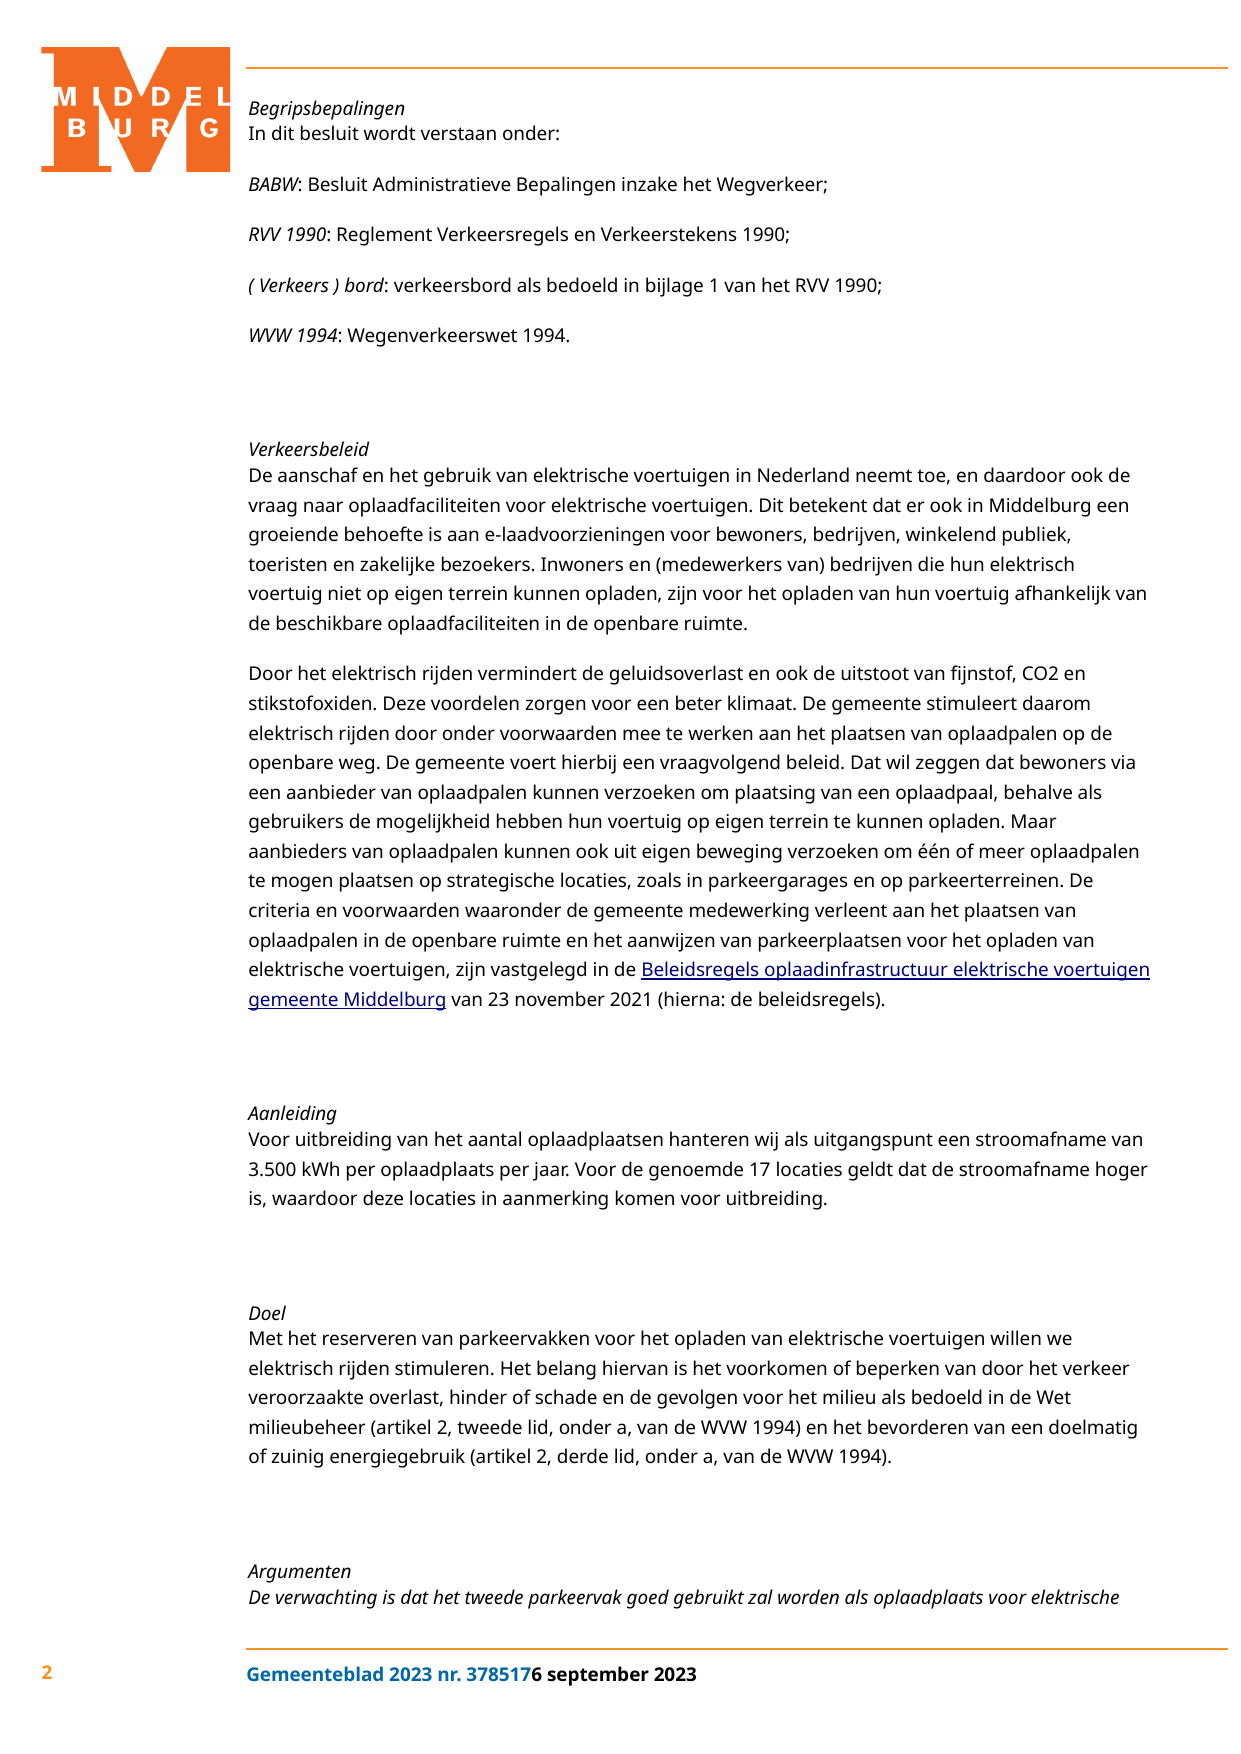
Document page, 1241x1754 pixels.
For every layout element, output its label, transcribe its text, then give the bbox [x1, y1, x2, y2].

text Doel [248, 1300, 1152, 1325]
text De aanschaf en het gebruik van elektrische voertuigen in Nederland neemt toe, en daardoor ook de vraag naar oplaadfaciliteiten voor elektrische voertuigen. Dit betekent dat er ook in Middelburg een groeiende behoefte is aan e-laadvoorzieningen voor bewoners, bedrijven, winkelend publiek, toeristen en zakelijke bezoekers. Inwoners en (medewerkers van) bedrijven die hun elektrisch voertuig niet op eigen terrein kunnen opladen, zijn voor het opladen van hun voertuig afhankelijk van de beschikbare oplaadfaciliteiten in de openbare ruimte. [248, 462, 1152, 636]
text De verwachting is dat het tweede parkeervak goed gebruikt zal worden als oplaadplaats voor elektrische [248, 1584, 1152, 1609]
text Verkeersbeleid [248, 437, 1152, 462]
text Aanleiding [248, 1100, 1152, 1126]
text Voor uitbreiding van het aantal oplaadplaatsen hanteren wij als uitgangspunt een stroomafname van 3.500 kWh per oplaadplaats per jaar. Voor de genoemde 17 locaties geldt dat de stroomafname hoger is, waardoor deze locaties in aanmerking komen voor uitbreiding. [248, 1126, 1152, 1211]
text Door het elektrisch rijden vermindert de geluidsoverlast en ook de uitstoot van fijnstof, CO2 en stikstofoxiden. Deze voordelen zorgen voor een beter klimaat. De gemeente stimuleert daarom elektrisch rijden door onder voorwaarden mee te werken aan het plaatsen van oplaadpalen op de openbare weg. De gemeente voert hierbij een vraagvolgend beleid. Dat wil zeggen dat bewoners via een aanbieder van oplaadpalen kunnen verzoeken om plaatsing van een oplaadpaal, behalve als gebruikers de mogelijkheid hebben hun voertuig op eigen terrein te kunnen opladen. Maar aanbieders van oplaadpalen kunnen ook uit eigen beweging verzoeken om één of meer oplaadpalen te mogen plaatsen op strategische locaties, zoals in parkeergarages en op parkeerterreinen. De criteria en voorwaarden waaronder de gemeente medewerking verleent aan het plaatsen van oplaadpalen in de openbare ruimte en het aanwijzen van parkeerplaatsen voor het opladen van elektrische voertuigen, zijn vastgelegd in de Beleidsregels oplaadinfrastructuur elektrische voertuigen gemeente Middelburg van 23 november 2021 (hierna: de beleidsregels). [248, 661, 1152, 1012]
text BABW: Besluit Administratieve Bepalingen inzake het Wegverkeer; [248, 171, 1152, 197]
text ( Verkeers ) bord: verkeersbord als bedoeld in bijlage 1 van het RVV 1990; [248, 272, 1152, 297]
picture [41, 47, 231, 172]
text Met het reserveren van parkeervakken voor het opladen van elektrische voertuigen willen we elektrisch rijden stimuleren. Het belang hiervan is het voorkomen of beperken van door het verkeer veroorzaakte overlast, hinder of schade en de gevolgen voor het milieu als bedoeld in de Wet milieubeheer (artikel 2, tweede lid, onder a, van de WVW 1994) en het bevorderen van een doelmatig of zuinig energiegebruik (artikel 2, derde lid, onder a, van de WVW 1994). [248, 1325, 1152, 1469]
text WVW 1994: Wegenverkeerswet 1994. [248, 322, 1152, 348]
text In dit besluit wordt verstaan onder: [248, 121, 1152, 146]
text Argumenten [248, 1558, 1152, 1584]
text RVV 1990: Reglement Verkeersregels en Verkeerstekens 1990; [248, 221, 1152, 247]
text Begripsbepalingen [248, 95, 1152, 121]
